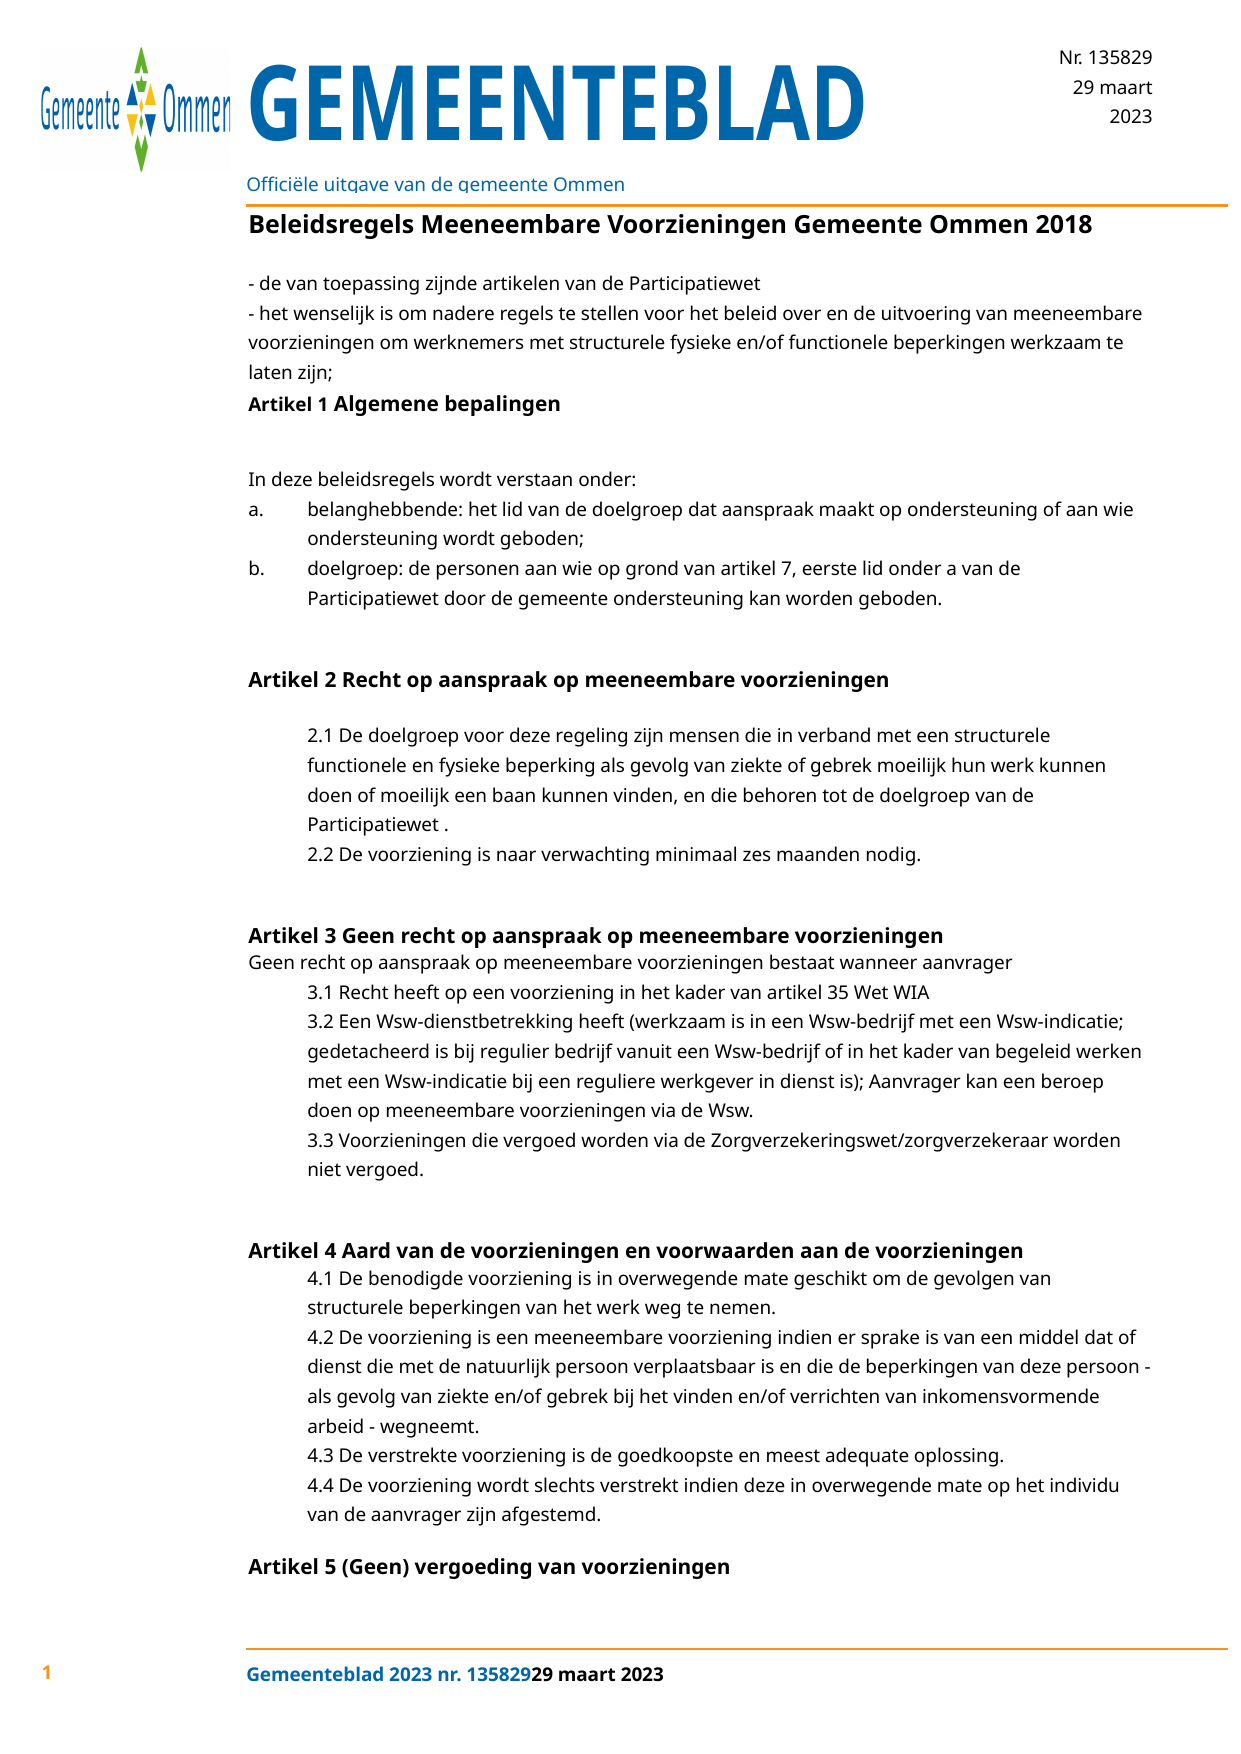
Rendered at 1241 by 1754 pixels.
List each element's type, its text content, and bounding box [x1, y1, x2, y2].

list 4.2 De voorziening is een meeneembare voorziening indien er sprake is van een middel dat of dienst die met de natuurlijk persoon verplaatsbaar is en die de beperkingen van deze persoon - als gevolg van ziekte en/of gebrek bij het vinden en/of verrichten van inkomensvormende arbeid - wegneemt. [248, 1324, 1152, 1439]
text Artikel 4 Aard van de voorzieningen en voorwaarden aan de voorzieningen [248, 1237, 1152, 1265]
picture [41, 47, 231, 172]
text In deze beleidsregels wordt verstaan onder: [248, 466, 1152, 492]
list 4.4 De voorziening wordt slechts verstrekt indien deze in overwegende mate op het individu van de aanvrager zijn afgestemd. [248, 1472, 1152, 1527]
list 2.2 De voorziening is naar verwachting minimaal zes maanden nodig. [248, 841, 1152, 867]
list 2.1 De doelgroep voor deze regeling zijn mensen die in verband met een structurele functionele en fysieke beperking als gevolg van ziekte of gebrek moeilijk hun werk kunnen doen of moeilijk een baan kunnen vinden, en die behoren tot de doelgroep van de Participatiewet . [248, 723, 1152, 837]
list belanghebbende: het lid van de doelgroep dat aanspraak maakt op ondersteuning of aan wie ondersteuning wordt geboden; [248, 496, 1152, 551]
list doelgroep: de personen aan wie op grond van artikel 7, eerste lid onder a van de Participatiewet door de gemeente ondersteuning kan worden geboden. [248, 555, 1152, 610]
text Artikel 3 Geen recht op aanspraak op meeneembare voorzieningen [248, 921, 1152, 949]
text Beleidsregels Meeneembare Voorzieningen Gemeente Ommen 2018 [248, 207, 1152, 241]
text Geen recht op aanspraak op meeneembare voorzieningen bestaat wanneer aanvrager [248, 949, 1152, 975]
list 3.1 Recht heeft op een voorziening in het kader van artikel 35 Wet WIA [248, 979, 1152, 1005]
text Artikel 2 Recht op aanspraak op meeneembare voorzieningen [248, 665, 1152, 693]
text - de van toepassing zijnde artikelen van de Participatiewet [248, 270, 1152, 296]
text - het wenselijk is om nadere regels te stellen voor het beleid over en de uitvoering van meeneembare voorzieningen om werknemers met structurele fysieke en/of functionele beperkingen werkzaam te laten zijn; [248, 300, 1152, 385]
list 3.3 Voorzieningen die vergoed worden via de Zorgverzekeringswet/zorgverzekeraar worden niet vergoed. [248, 1127, 1152, 1182]
text Artikel 5 (Geen) vergoeding van voorzieningen [248, 1552, 1152, 1581]
list 3.2 Een Wsw-dienstbetrekking heeft (werkzaam is in een Wsw-bedrijf met een Wsw-indicatie; gedetacheerd is bij regulier bedrijf vanuit een Wsw-bedrijf of in het kader van begeleid werken met een Wsw-indicatie bij een reguliere werkgever in dienst is); Aanvrager kan een beroep doen op meeneembare voorzieningen via de Wsw. [248, 1009, 1152, 1123]
list 4.3 De verstrekte voorziening is de goedkoopste en meest adequate oplossing. [248, 1442, 1152, 1468]
list 4.1 De benodigde voorziening is in overwegende mate geschikt om de gevolgen van structurele beperkingen van het werk weg te nemen. [248, 1265, 1152, 1320]
text Artikel 1 Algemene bepalingen [248, 389, 1152, 417]
